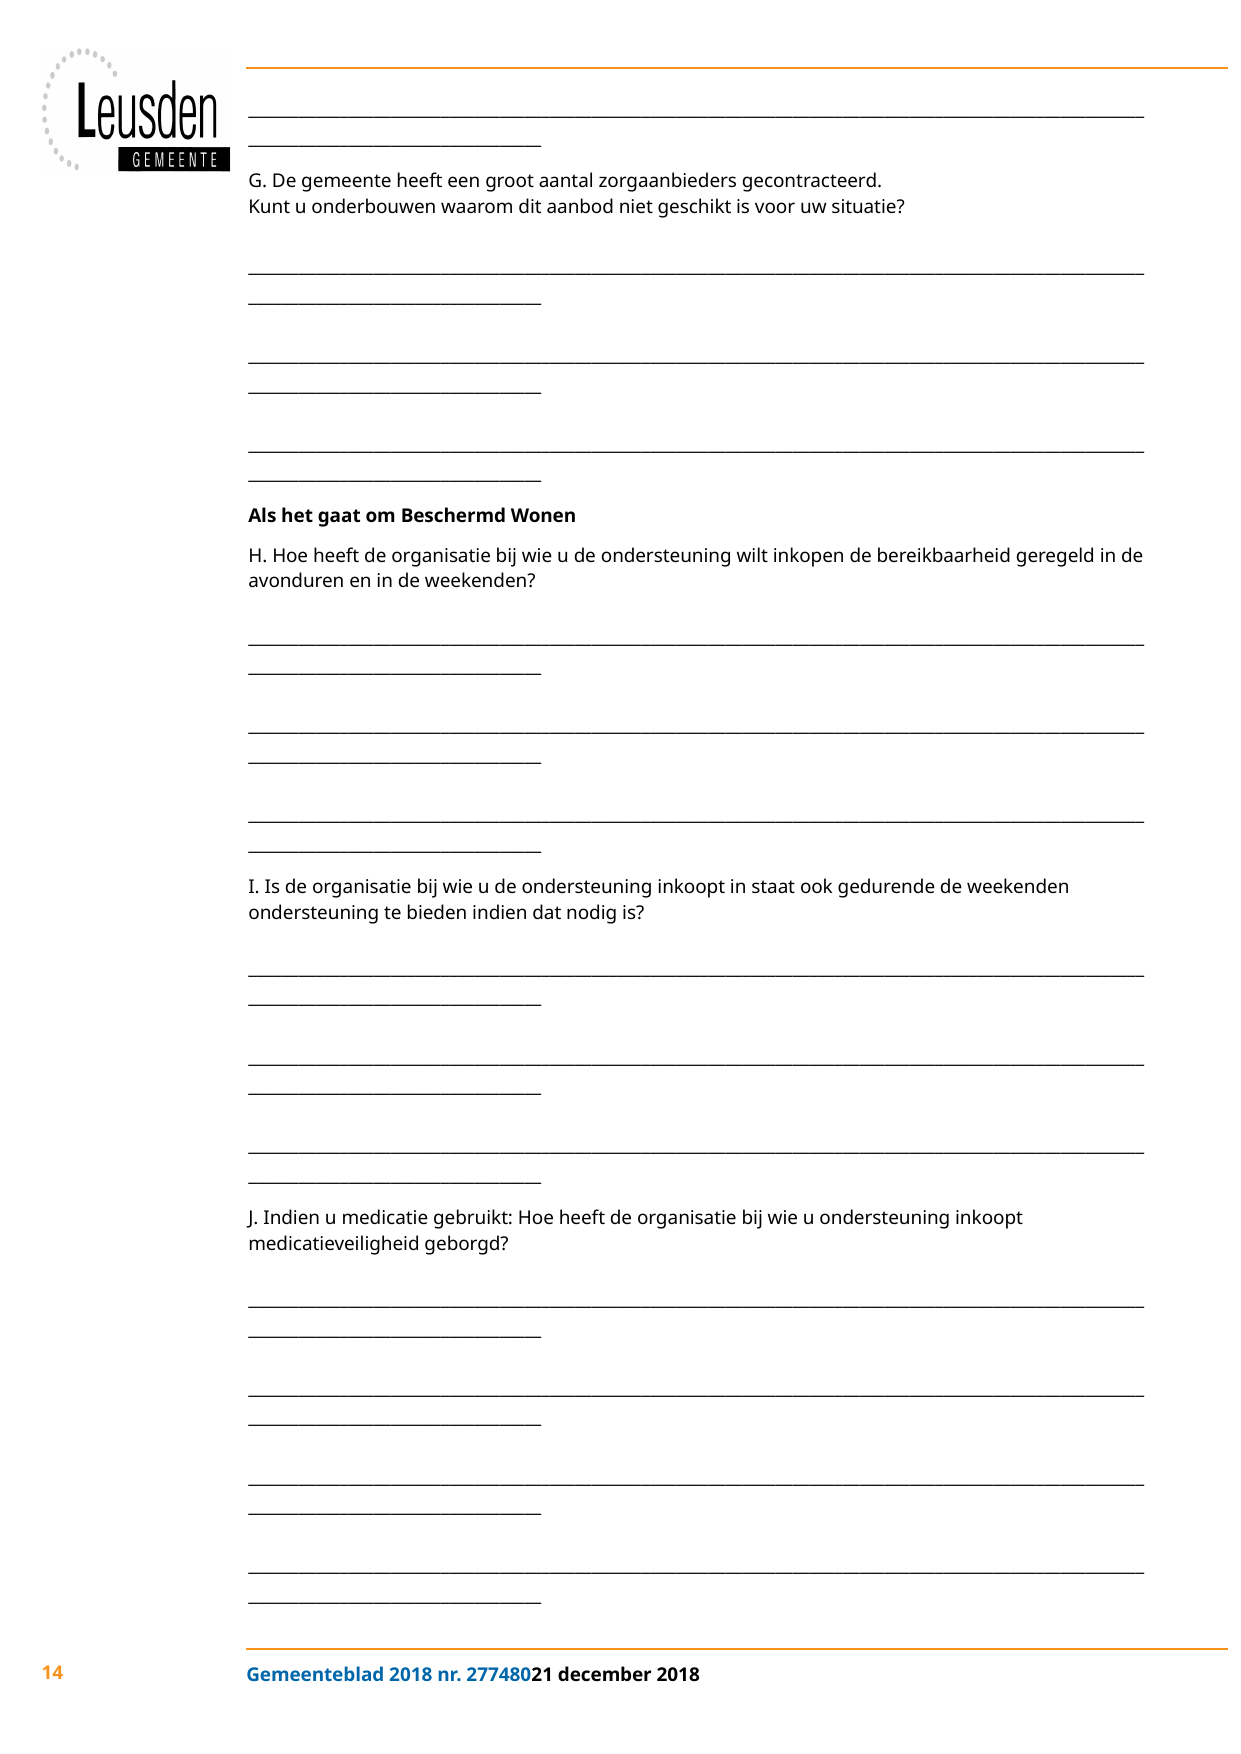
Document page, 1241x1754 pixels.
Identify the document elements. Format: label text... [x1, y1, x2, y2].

text J. Indien u medicatie gebruikt: Hoe heeft de organisatie bij wie u ondersteuning inkoopt medicatieveiligheid geborgd? [248, 1204, 1152, 1256]
text ______________________________________________________________________________________________________________________________________________ [248, 954, 1152, 1009]
text H. Hoe heeft de organisatie bij wie u de ondersteuning wilt inkopen de bereikbaarheid geregeld in de avonduren en in de weekenden? [248, 542, 1152, 593]
text ______________________________________________________________________________________________________________________________________________ [248, 800, 1152, 856]
text ______________________________________________________________________________________________________________________________________________ [248, 1043, 1152, 1098]
text ______________________________________________________________________________________________________________________________________________ [248, 1463, 1152, 1518]
text ______________________________________________________________________________________________________________________________________________ [248, 623, 1152, 678]
text ______________________________________________________________________________________________________________________________________________ [248, 430, 1152, 485]
text ______________________________________________________________________________________________________________________________________________ [248, 95, 1152, 150]
text Kunt u onderbouwen waarom dit aanbod niet geschikt is voor uw situatie? [248, 193, 1152, 219]
text ______________________________________________________________________________________________________________________________________________ [248, 252, 1152, 308]
picture [41, 47, 231, 172]
text G. De gemeente heeft een groot aantal zorgaanbieders gecontracteerd. [248, 167, 1152, 193]
text ______________________________________________________________________________________________________________________________________________ [248, 712, 1152, 767]
text ______________________________________________________________________________________________________________________________________________ [248, 1552, 1152, 1607]
text ______________________________________________________________________________________________________________________________________________ [248, 1285, 1152, 1341]
text ______________________________________________________________________________________________________________________________________________ [248, 1132, 1152, 1187]
text ______________________________________________________________________________________________________________________________________________ [248, 1374, 1152, 1429]
text ______________________________________________________________________________________________________________________________________________ [248, 341, 1152, 396]
text I. Is de organisatie bij wie u de ondersteuning inkoopt in staat ook gedurende de weekenden ondersteuning te bieden indien dat nodig is? [248, 873, 1152, 924]
text Als het gaat om Beschermd Wonen [248, 503, 1152, 528]
